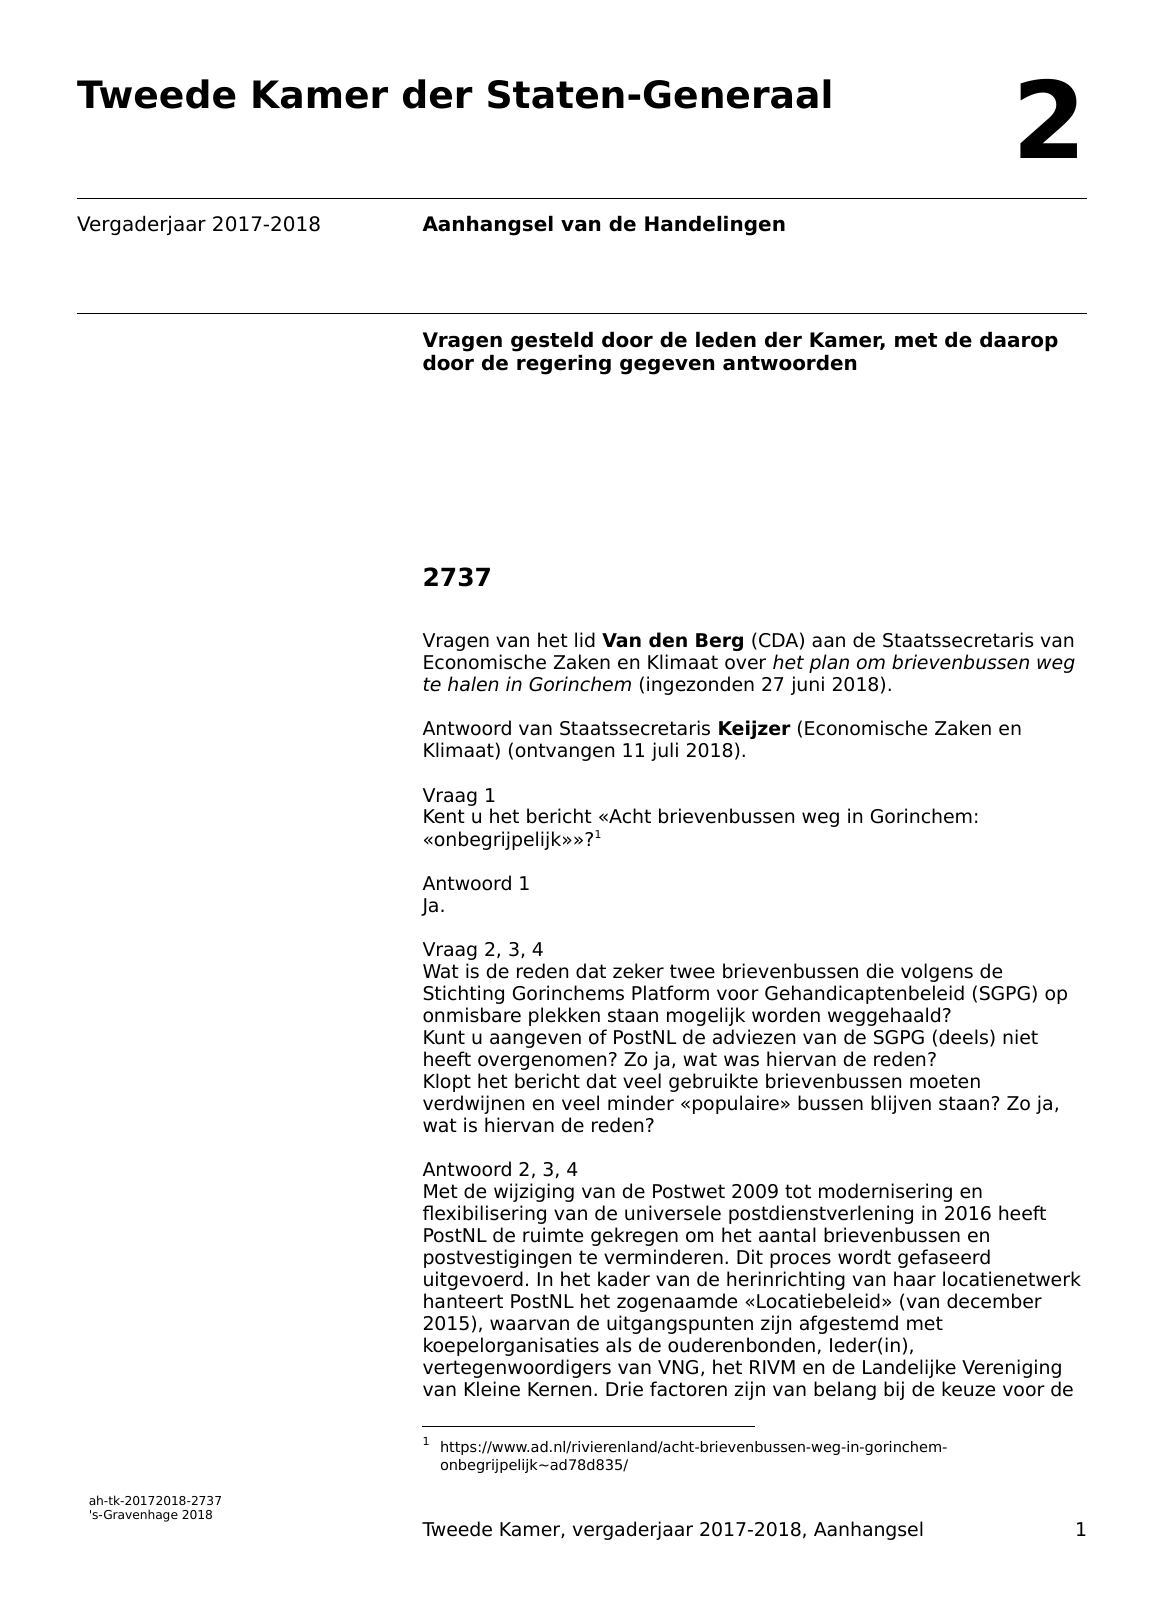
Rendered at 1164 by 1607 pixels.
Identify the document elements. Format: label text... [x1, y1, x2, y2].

table_cell Aanhangsel van de Handelingen [422, 199, 1087, 313]
text Met de wijziging van de Postwet 2009 tot modernisering en flexibilisering van de universele postdienstverlening in 2016 heeft PostNL de ruimte gekregen om het aantal brievenbussen en postvestigingen te verminderen. Dit proces wordt gefaseerd uitgevoerd. In het kader van de herinrichting van haar locatienetwerk hanteert PostNL het zogenaamde «Locatiebeleid» (van december 2015), waarvan de uitgangspunten zijn afgestemd met koepelorganisaties als de ouderenbonden, Ieder(in), vertegenwoordigers van VNG, het RIVM en de Landelijke Vereniging van Kleine Kernen. Drie factoren zijn van belang bij de keuze voor de [422, 1181, 1087, 1401]
text Antwoord van Staatssecretaris Keijzer (Economische Zaken en Klimaat) (ontvangen 11 juli 2018). [422, 718, 1087, 762]
table_cell [77, 314, 422, 375]
text Vraag 1 [422, 784, 1087, 806]
table_header Tweede Kamer der Staten-Generaal [77, 59, 886, 198]
text Ja. [422, 894, 1087, 917]
text Antwoord 1 [422, 873, 1087, 894]
text Vragen van het lid Van den Berg (CDA) aan de Staatssecretaris van Economische Zaken en Klimaat over het plan om brievenbussen weg te halen in Gorinchem (ingezonden 27 juni 2018). [422, 630, 1087, 696]
text Vraag 2, 3, 4 [422, 939, 1087, 961]
table_cell Vergaderjaar 2017-2018 [77, 199, 422, 313]
table_cell Vragen gesteld door de leden der Kamer, met de daarop door de regering gegeven antwoorden [422, 314, 1087, 375]
text Wat is de reden dat zeker twee brievenbussen die volgens de Stichting Gorinchems Platform voor Gehandicaptenbeleid (SGPG) op onmisbare plekken staan mogelijk worden weggehaald? [422, 961, 1087, 1027]
text 2737 [422, 563, 1087, 592]
text Antwoord 2, 3, 4 [422, 1159, 1087, 1181]
text https://www.ad.nl/rivierenland/acht-brievenbussen-weg-in-gorinchem-onbegrijpelijk~ad78d835/ [422, 1435, 1087, 1474]
text 's-Gravenhage 2018 [88, 1508, 323, 1522]
table_header 2 [886, 59, 1087, 198]
text Klopt het bericht dat veel gebruikte brievenbussen moeten verdwijnen en veel minder «populaire» bussen blijven staan? Zo ja, wat is hiervan de reden? [422, 1071, 1087, 1137]
text Kent u het bericht «Acht brievenbussen weg in Gorinchem: «onbegrijpelijk»»? [422, 806, 1087, 850]
text Kunt u aangeven of PostNL de adviezen van de SGPG (deels) niet heeft overgenomen? Zo ja, wat was hiervan de reden? [422, 1027, 1087, 1071]
text ah-tk-20172018-2737 [88, 1494, 323, 1508]
